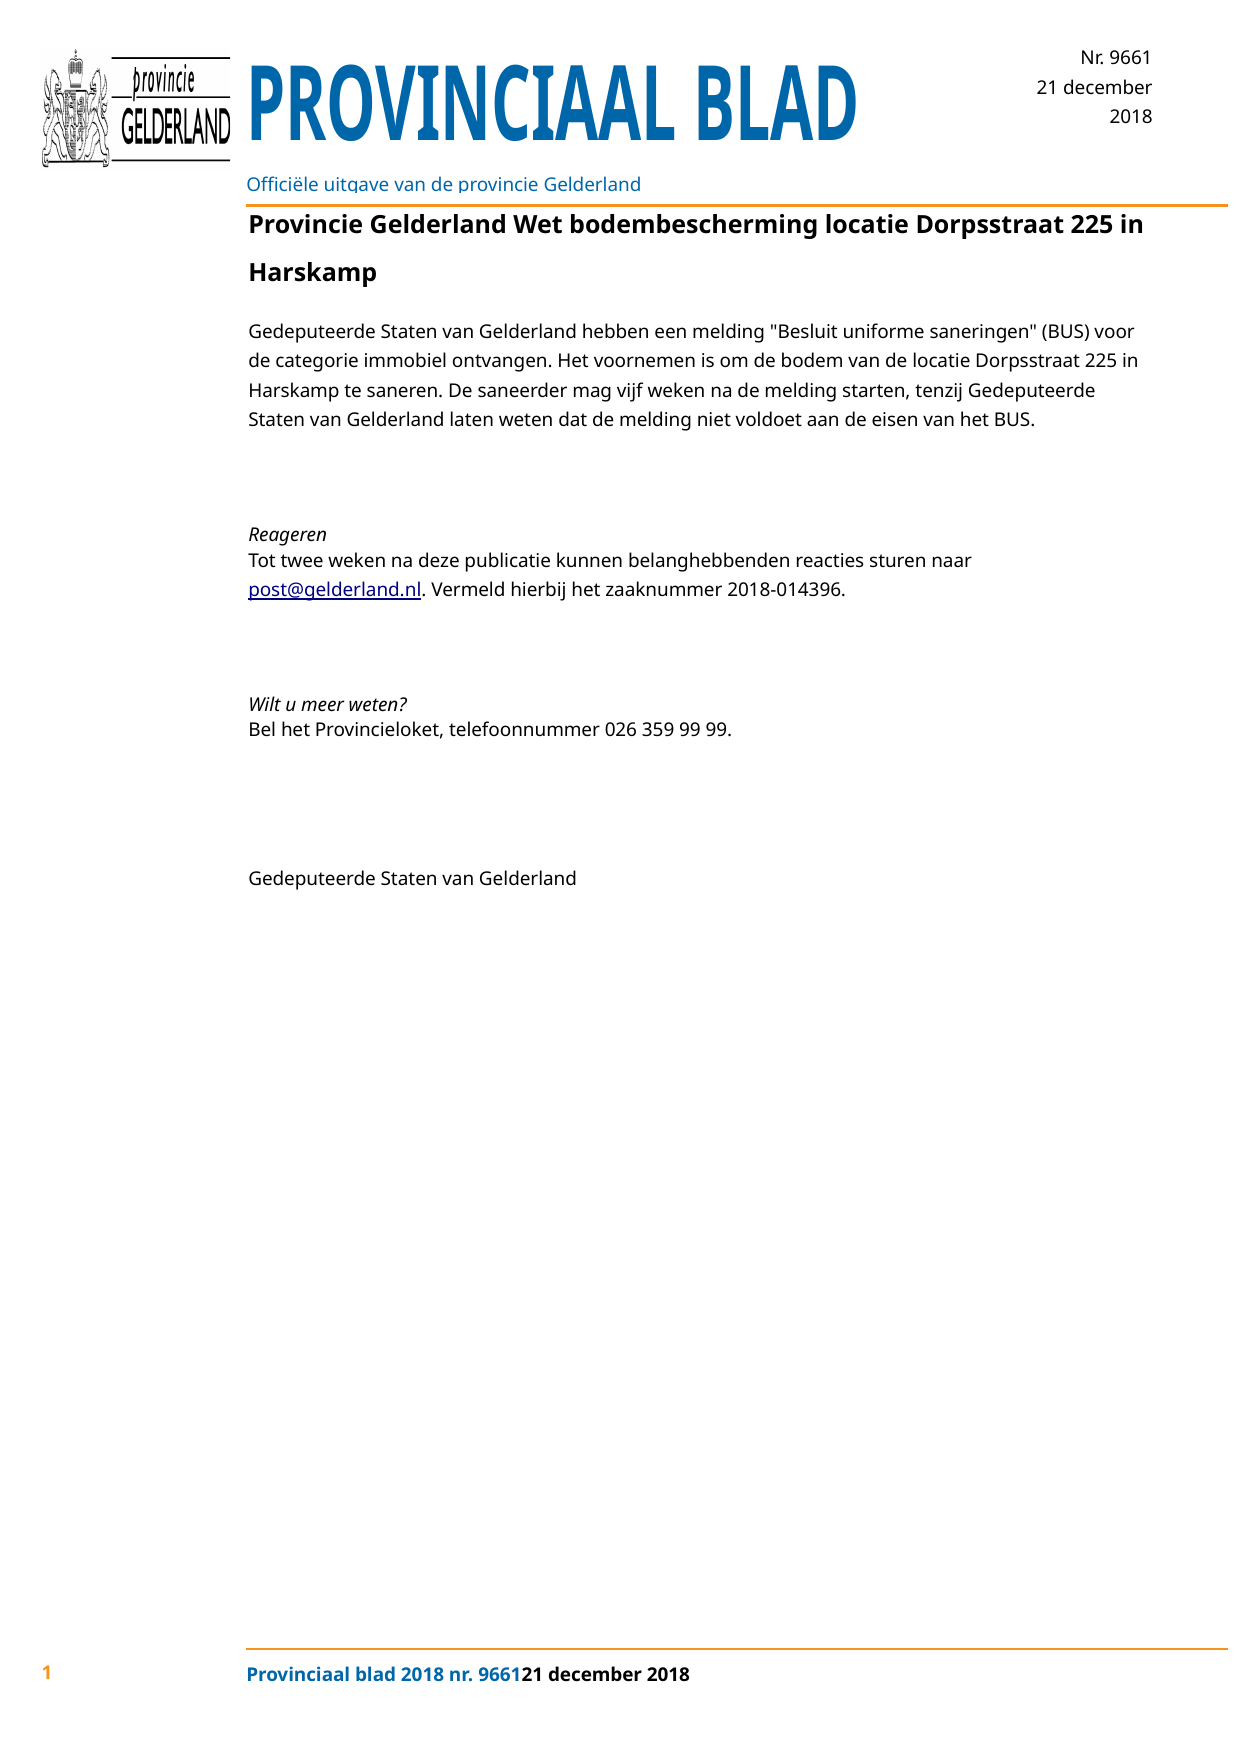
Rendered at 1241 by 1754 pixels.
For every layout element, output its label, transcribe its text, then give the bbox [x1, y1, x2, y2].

text Tot twee weken na deze publicatie kunnen belanghebbenden reacties sturen naar post@gelderland.nl. Vermeld hierbij het zaaknummer 2018-014396. [248, 547, 1152, 602]
text Gedeputeerde Staten van Gelderland [248, 865, 1152, 891]
text Provincie Gelderland Wet bodembescherming locatie Dorpsstraat 225 in Harskamp [248, 207, 1152, 288]
text Reageren [248, 521, 1152, 547]
text Wilt u meer weten? [248, 691, 1152, 716]
text Bel het Provincieloket, telefoonnummer 026 359 99 99. [248, 716, 1152, 742]
picture [41, 47, 231, 172]
text Gedeputeerde Staten van Gelderland hebben een melding "Besluit uniforme saneringen" (BUS) voor de categorie immobiel ontvangen. Het voornemen is om de bodem van de locatie Dorpsstraat 225 in Harskamp te saneren. De saneerder mag vijf weken na de melding starten, tenzij Gedeputeerde Staten van Gelderland laten weten dat de melding niet voldoet aan de eisen van het BUS. [248, 318, 1152, 432]
